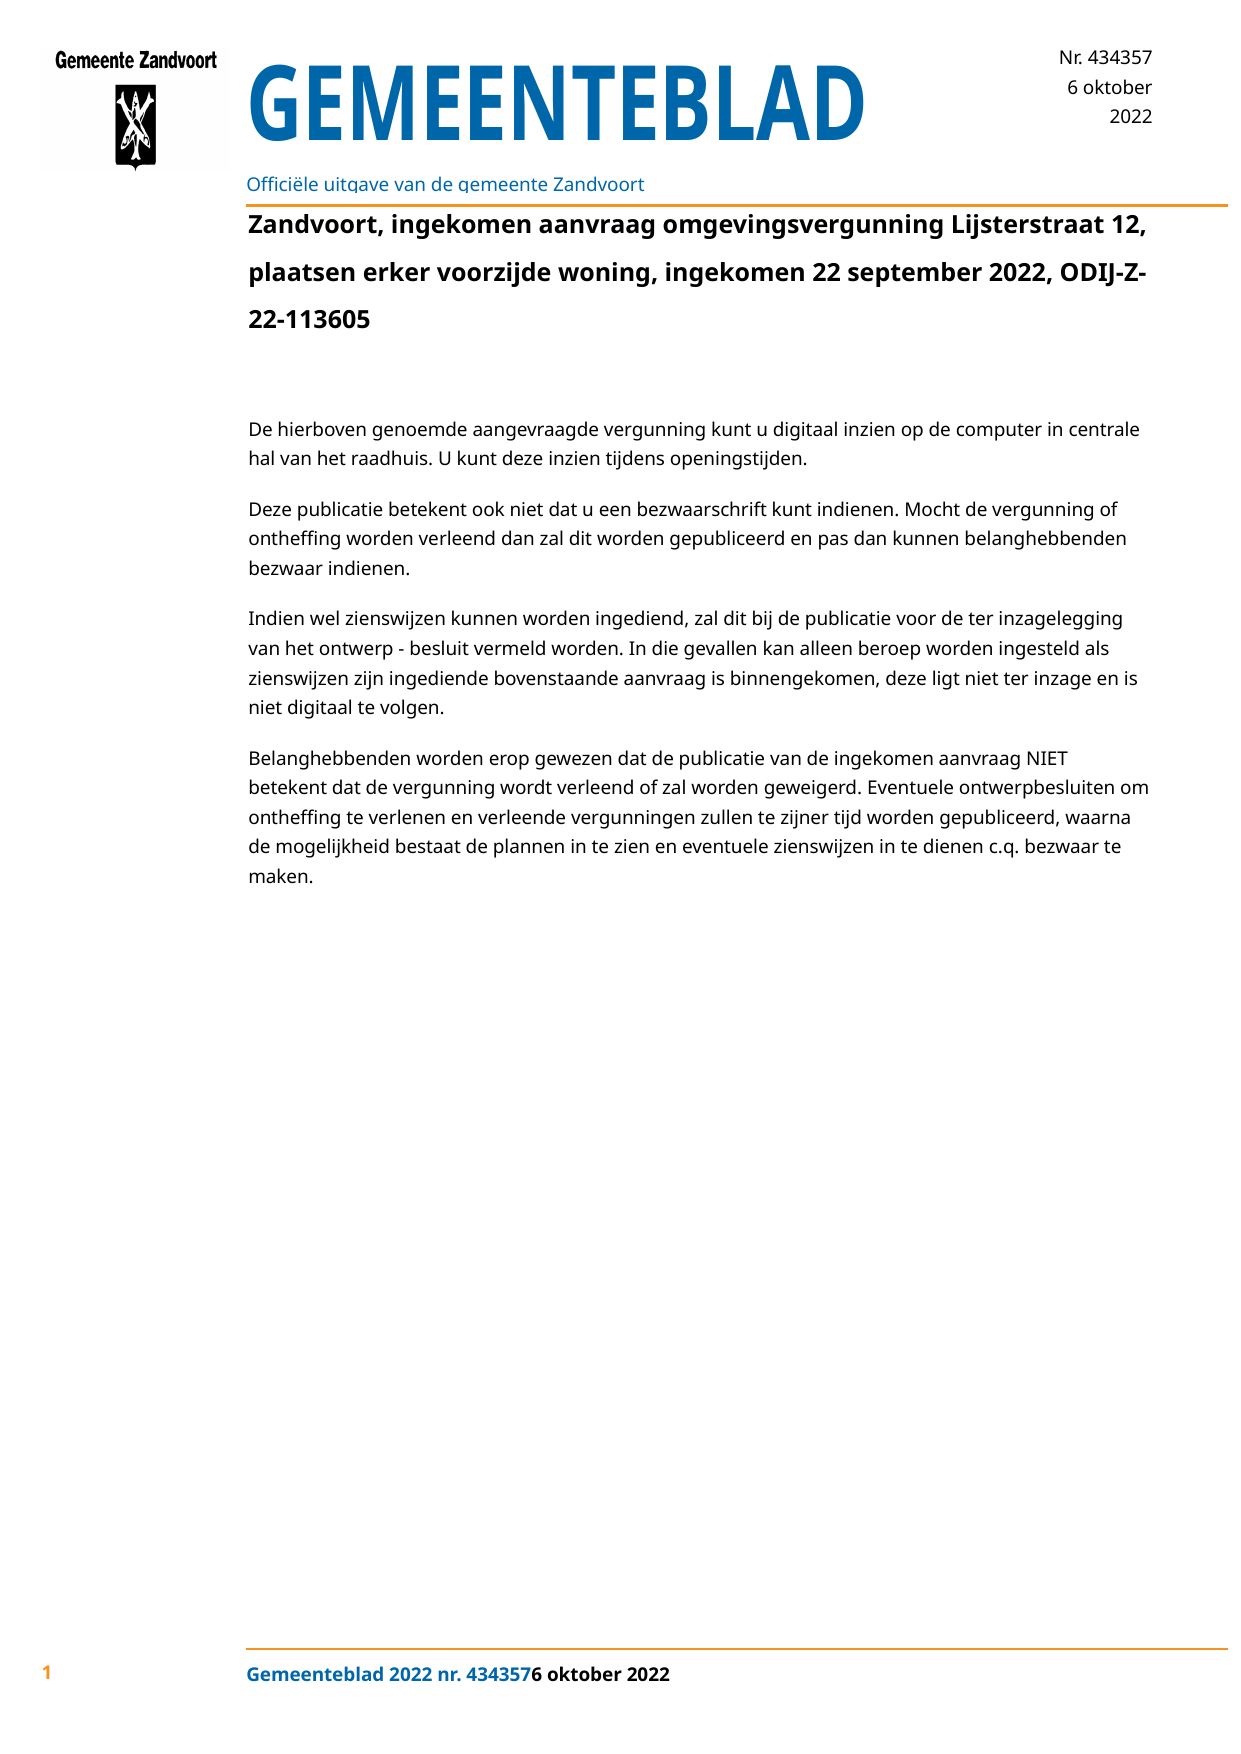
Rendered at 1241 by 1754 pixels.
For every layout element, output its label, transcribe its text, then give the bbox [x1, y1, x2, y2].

picture [41, 47, 231, 172]
text De hierboven genoemde aangevraagde vergunning kunt u digitaal inzien op de computer in centrale hal van het raadhuis. U kunt deze inzien tijdens openingstijden. [248, 416, 1152, 471]
text Zandvoort, ingekomen aanvraag omgevingsvergunning Lijsterstraat 12, plaatsen erker voorzijde woning, ingekomen 22 september 2022, ODIJ-Z-22-113605 [248, 207, 1152, 336]
text Indien wel zienswijzen kunnen worden ingediend, zal dit bij de publicatie voor de ter inzagelegging van het ontwerp - besluit vermeld worden. In die gevallen kan alleen beroep worden ingesteld als zienswijzen zijn ingediende bovenstaande aanvraag is binnengekomen, deze ligt niet ter inzage en is niet digitaal te volgen. [248, 606, 1152, 720]
text Belanghebbenden worden erop gewezen dat de publicatie van de ingekomen aanvraag NIET betekent dat de vergunning wordt verleend of zal worden geweigerd. Eventuele ontwerpbesluiten om ontheffing te verlenen en verleende vergunningen zullen te zijner tijd worden gepubliceerd, waarna de mogelijkheid bestaat de plannen in te zien en eventuele zienswijzen in te dienen c.q. bezwaar te maken. [248, 745, 1152, 889]
text Deze publicatie betekent ook niet dat u een bezwaarschrift kunt indienen. Mocht de vergunning of ontheffing worden verleend dan zal dit worden gepubliceerd en pas dan kunnen belanghebbenden bezwaar indienen. [248, 496, 1152, 581]
